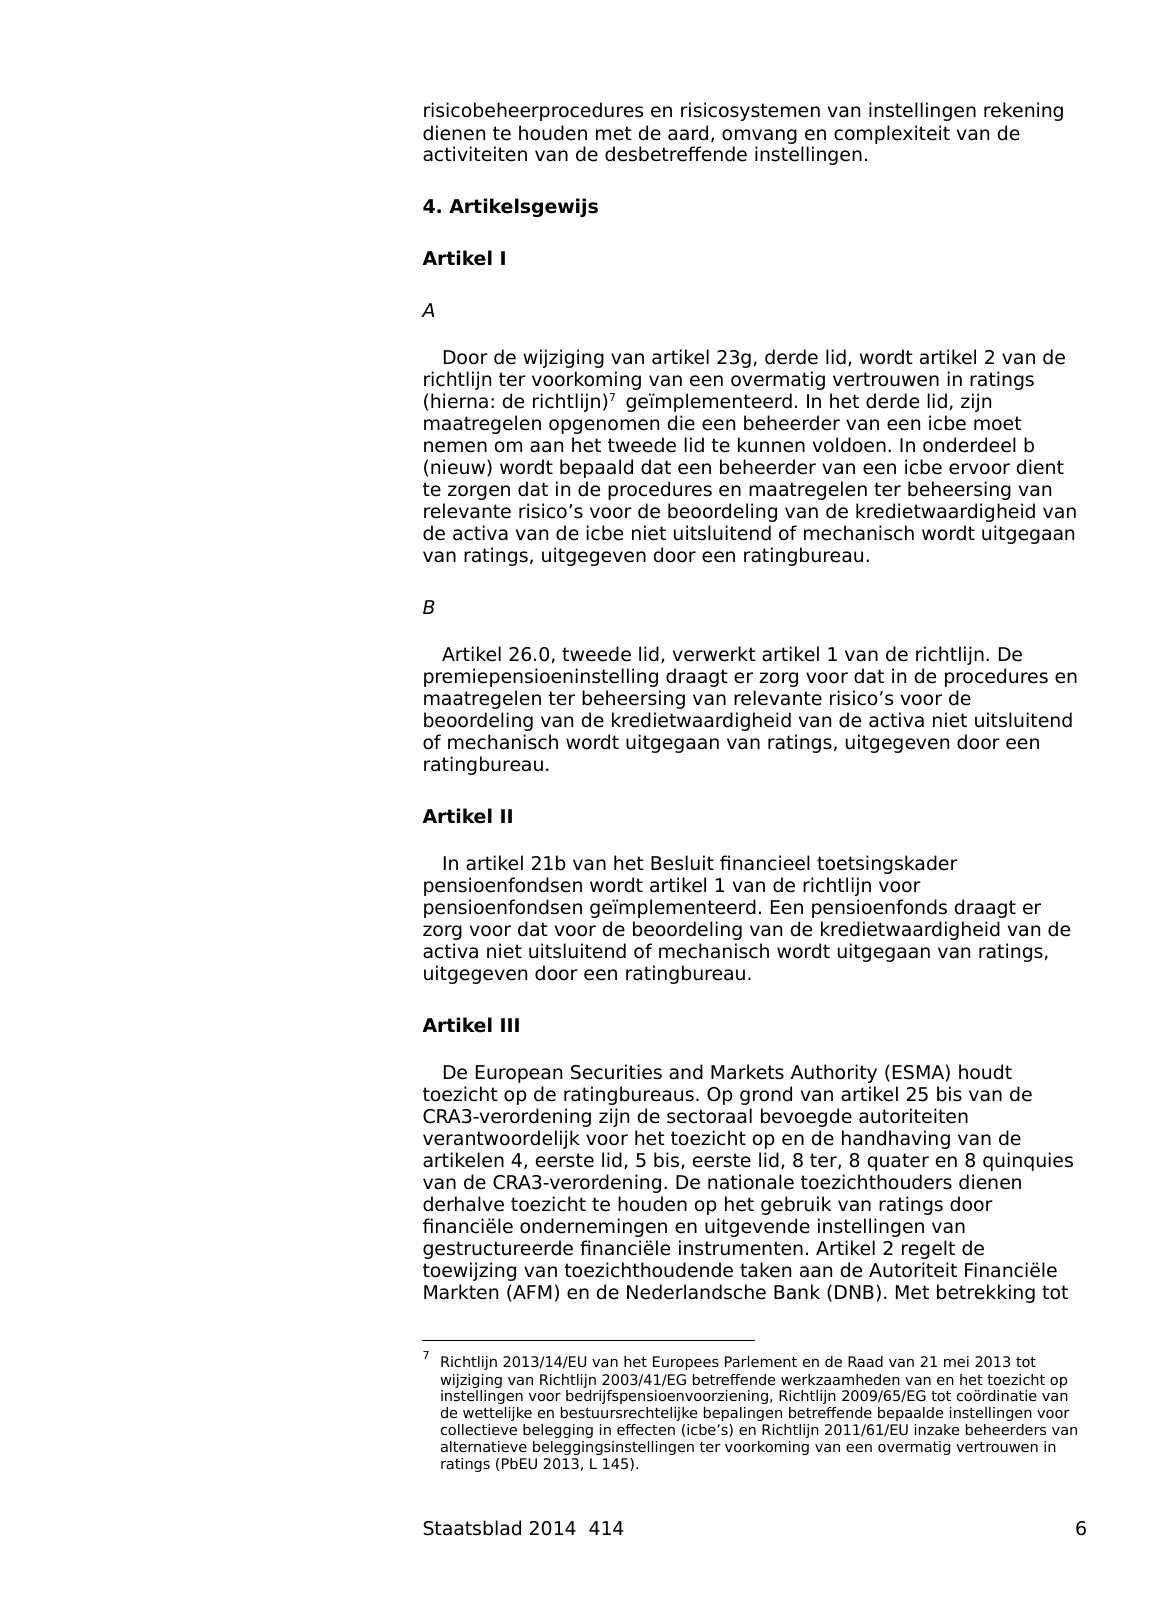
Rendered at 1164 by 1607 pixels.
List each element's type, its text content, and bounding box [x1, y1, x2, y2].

text Richtlijn 2013/14/EU van het Europees Parlement en de Raad van 21 mei 2013 tot wijziging van Richtlijn 2003/41/EG betreffende werkzaamheden van en het toezicht op instellingen voor bedrijfspensioenvoorziening, Richtlijn 2009/65/EG tot coördinatie van de wettelijke en bestuursrechtelijke bepalingen betreffende bepaalde instellingen voor collectieve belegging in effecten (icbe’s) en Richtlijn 2011/61/EU inzake beheerders van alternatieve beleggingsinstellingen ter voorkoming van een overmatig vertrouwen in ratings (PbEU 2013, L 145). [422, 1349, 1087, 1473]
text risicobeheerprocedures en risicosystemen van instellingen rekening dienen te houden met de aard, omvang en complexiteit van de activiteiten van de desbetreffende instellingen. [422, 100, 1087, 166]
text De European Securities and Markets Authority (ESMA) houdt toezicht op de ratingbureaus. Op grond van artikel 25 bis van de CRA3-verordening zijn de sectoraal bevoegde autoriteiten verantwoordelijk voor het toezicht op en de handhaving van de artikelen 4, eerste lid, 5 bis, eerste lid, 8 ter, 8 quater en 8 quinquies van de CRA3-verordening. De nationale toezichthouders dienen derhalve toezicht te houden op het gebruik van ratings door financiële ondernemingen en uitgevende instellingen van gestructureerde financiële instrumenten. Artikel 2 regelt de toewijzing van toezichthoudende taken aan de Autoriteit Financiële Markten (AFM) en de Nederlandsche Bank (DNB). Met betrekking tot [422, 1062, 1087, 1303]
subtitle 4. Artikelsgewijs [422, 196, 1087, 218]
text In artikel 21b van het Besluit financieel toetsingskader pensioenfondsen wordt artikel 1 van de richtlijn voor pensioenfondsen geïmplementeerd. Een pensioenfonds draagt er zorg voor dat voor de beoordeling van de kredietwaardigheid van de activa niet uitsluitend of mechanisch wordt uitgegaan van ratings, uitgegeven door een ratingbureau. [422, 853, 1087, 985]
subtitle Artikel II [422, 806, 1087, 828]
subtitle Artikel I [422, 248, 1087, 270]
subtitle A [422, 300, 1087, 322]
subtitle B [422, 597, 1087, 619]
subtitle Artikel III [422, 1015, 1087, 1037]
text Artikel 26.0, tweede lid, verwerkt artikel 1 van de richtlijn. De premiepensioeninstelling draagt er zorg voor dat in de procedures en maatregelen ter beheersing van relevante risico’s voor de beoordeling van de kredietwaardigheid van de activa niet uitsluitend of mechanisch wordt uitgegaan van ratings, uitgegeven door een ratingbureau. [422, 644, 1087, 776]
text Door de wijziging van artikel 23g, derde lid, wordt artikel 2 van de richtlijn ter voorkoming van een overmatig vertrouwen in ratings (hierna: de richtlijn) geïmplementeerd. In het derde lid, zijn maatregelen opgenomen die een beheerder van een icbe moet nemen om aan het tweede lid te kunnen voldoen. In onderdeel b (nieuw) wordt bepaald dat een beheerder van een icbe ervoor dient te zorgen dat in de procedures en maatregelen ter beheersing van relevante risico’s voor de beoordeling van de kredietwaardigheid van de activa van de icbe niet uitsluitend of mechanisch wordt uitgegaan van ratings, uitgegeven door een ratingbureau. [422, 347, 1087, 567]
